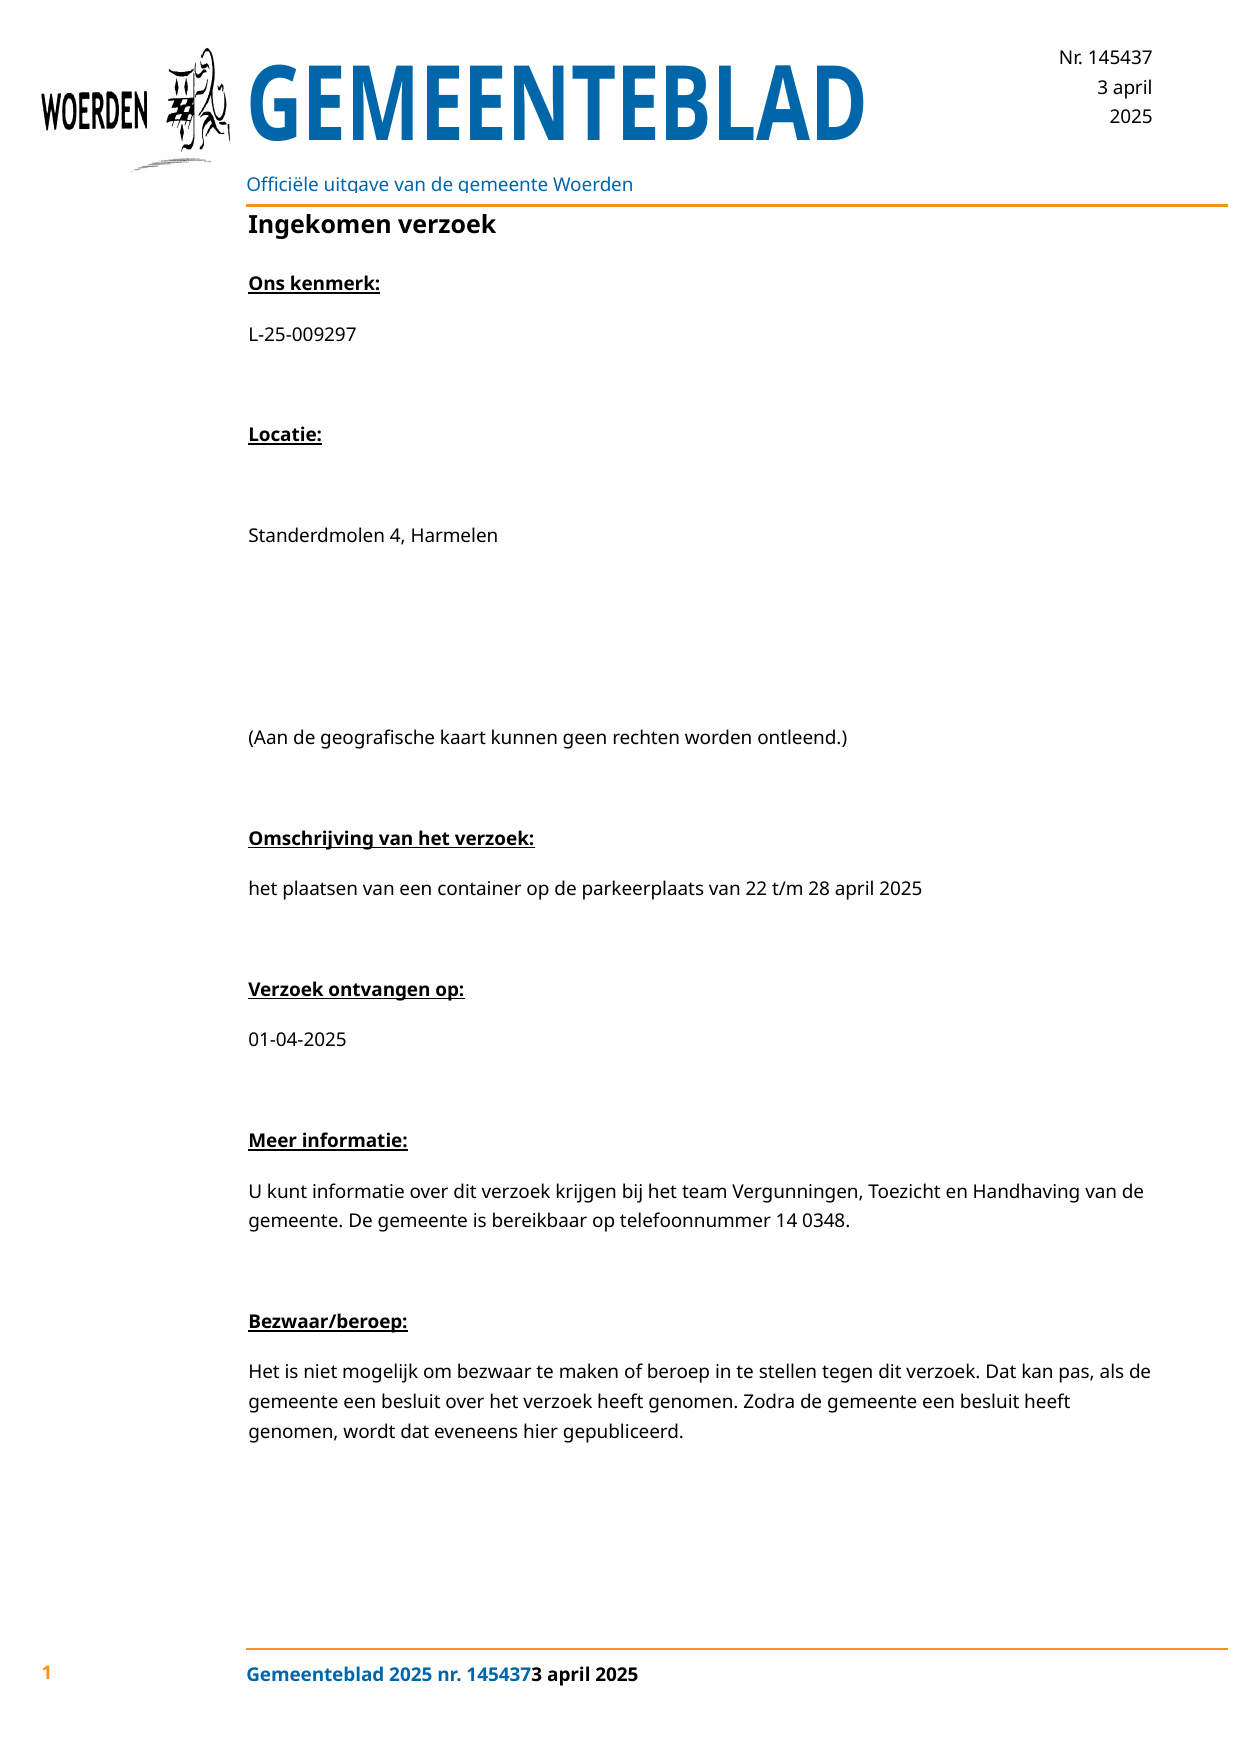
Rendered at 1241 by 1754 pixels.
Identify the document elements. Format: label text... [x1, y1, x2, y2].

text Meer informatie: [248, 1127, 1152, 1153]
text Standerdmolen 4, Harmelen [248, 522, 1152, 548]
text 01-04-2025 [248, 1027, 1152, 1052]
text (Aan de geografische kaart kunnen geen rechten worden ontleend.) [248, 724, 1152, 750]
text Locatie: [248, 422, 1152, 447]
text het plaatsen van een container op de parkeerplaats van 22 t/m 28 april 2025 [248, 875, 1152, 901]
text Omschrijving van het verzoek: [248, 825, 1152, 851]
text Het is niet mogelijk om bezwaar te maken of beroep in te stellen tegen dit verzoek. Dat kan pas, als de gemeente een besluit over het verzoek heeft genomen. Zodra de gemeente een besluit heeft genomen, wordt dat eveneens hier gepubliceerd. [248, 1359, 1152, 1443]
text Ingekomen verzoek [248, 207, 1152, 241]
text L-25-009297 [248, 321, 1152, 346]
text Ons kenmerk: [248, 270, 1152, 296]
text U kunt informatie over dit verzoek krijgen bij het team Vergunningen, Toezicht en Handhaving van de gemeente. De gemeente is bereikbaar op telefoonnummer 14 0348. [248, 1178, 1152, 1233]
picture [41, 47, 231, 172]
text Verzoek ontvangen op: [248, 976, 1152, 1002]
text Bezwaar/beroep: [248, 1308, 1152, 1334]
